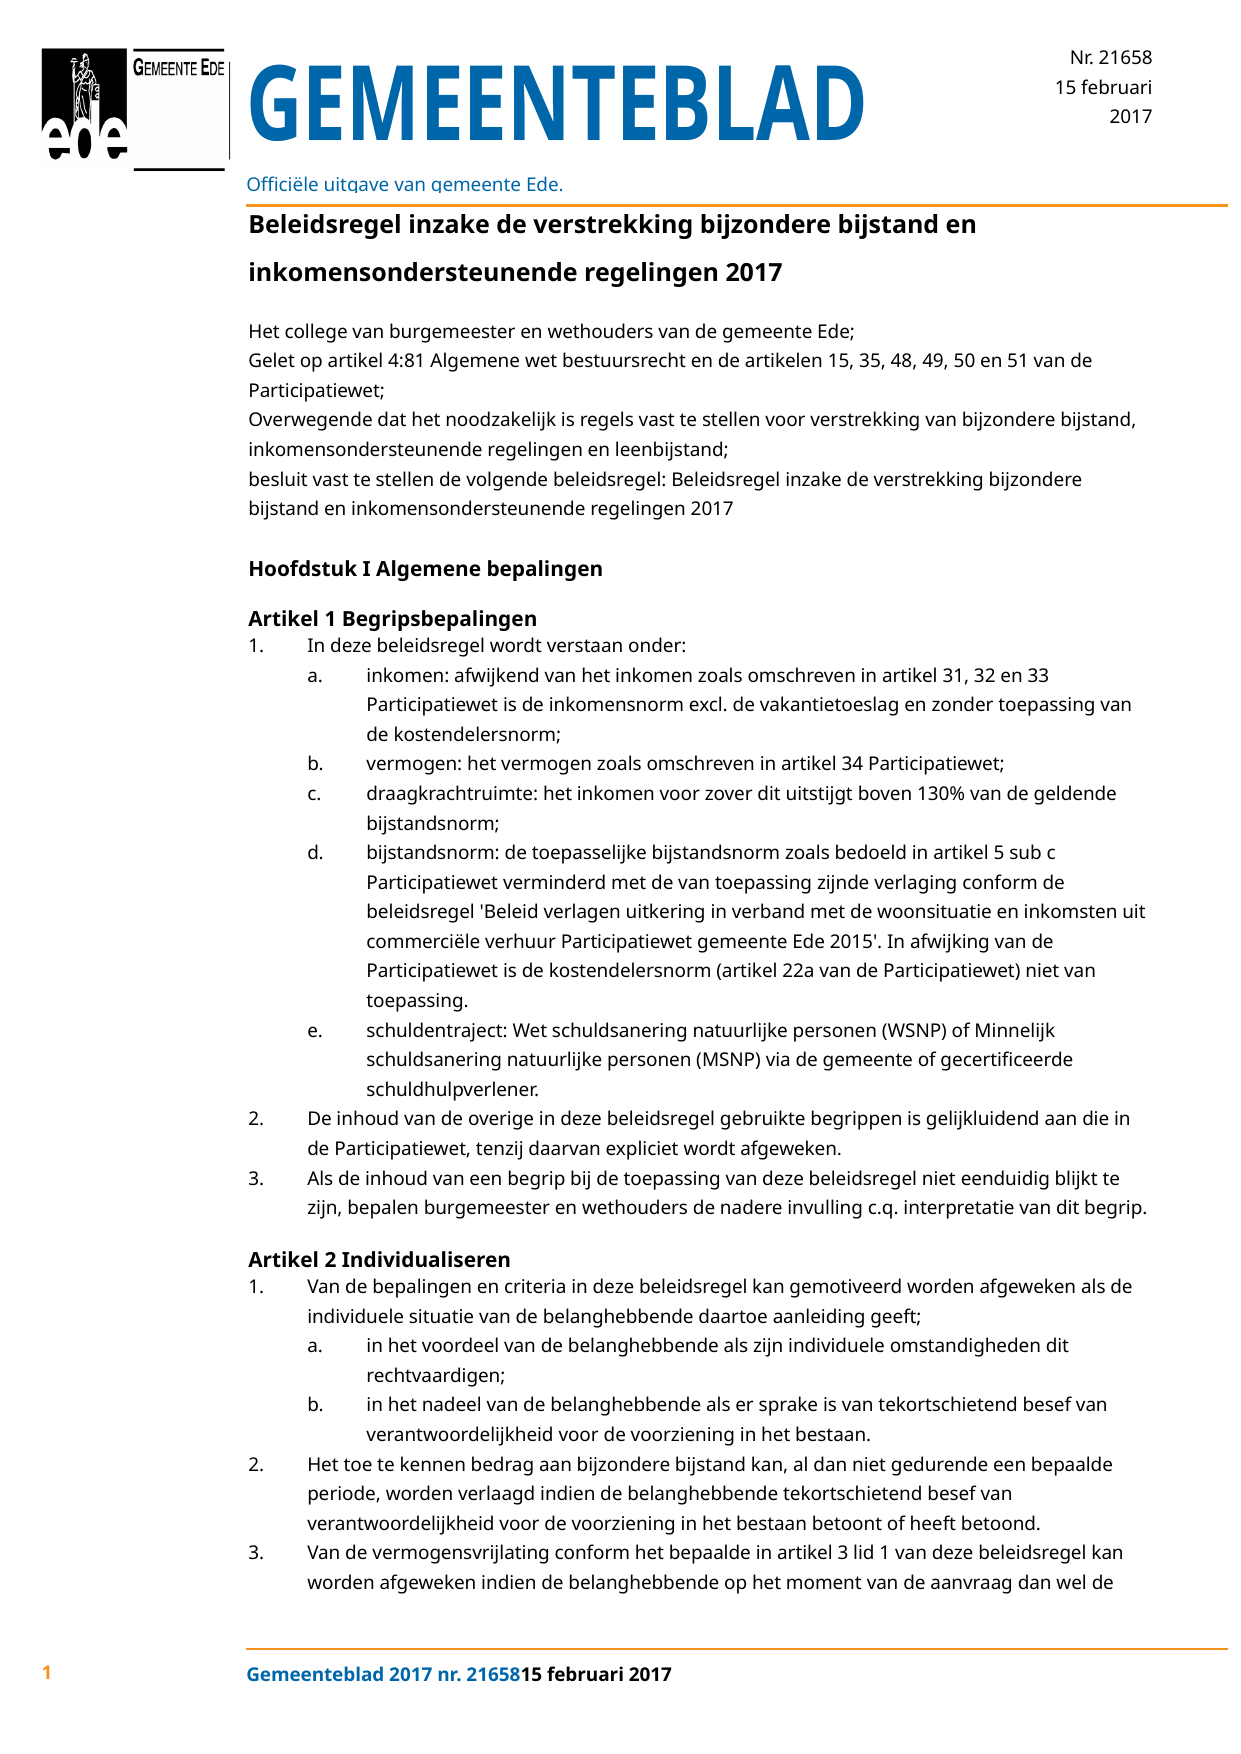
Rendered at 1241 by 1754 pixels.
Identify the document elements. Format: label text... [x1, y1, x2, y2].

text Overwegende dat het noodzakelijk is regels vast te stellen voor verstrekking van bijzondere bijstand, inkomensondersteunende regelingen en leenbijstand; [248, 407, 1152, 462]
list Het toe te kennen bedrag aan bijzondere bijstand kan, al dan niet gedurende een bepaalde periode, worden verlaagd indien de belanghebbende tekortschietend besef van verantwoordelijkheid voor de voorziening in het bestaan betoont of heeft betoond. [248, 1451, 1152, 1536]
text Artikel 1 Begripsbepalingen [248, 604, 1152, 632]
list In deze beleidsregel wordt verstaan onder: [248, 632, 1152, 658]
list schuldentraject: Wet schuldsanering natuurlijke personen (WSNP) of Minnelijk schuldsanering natuurlijke personen (MSNP) via de gemeente of gecertificeerde schuldhulpverlener. [307, 1017, 1152, 1102]
text Beleidsregel inzake de verstrekking bijzondere bijstand en inkomensondersteunende regelingen 2017 [248, 207, 1152, 288]
list vermogen: het vermogen zoals omschreven in artikel 34 Participatiewet; [307, 751, 1152, 776]
text Artikel 2 Individualiseren [248, 1245, 1152, 1273]
list Van de bepalingen en criteria in deze beleidsregel kan gemotiveerd worden afgeweken als de individuele situatie van de belanghebbende daartoe aanleiding geeft; [248, 1273, 1152, 1328]
list in het voordeel van de belanghebbende als zijn individuele omstandigheden dit rechtvaardigen; [307, 1332, 1152, 1388]
list Als de inhoud van een begrip bij de toepassing van deze beleidsregel niet eenduidig blijkt te zijn, bepalen burgemeester en wethouders de nadere invulling c.q. interpretatie van dit begrip. [248, 1165, 1152, 1220]
list inkomen: afwijkend van het inkomen zoals omschreven in artikel 31, 32 en 33 Participatiewet is de inkomensnorm excl. de vakantietoeslag en zonder toepassing van de kostendelersnorm; [307, 662, 1152, 747]
list in het nadeel van de belanghebbende als er sprake is van tekortschietend besef van verantwoordelijkheid voor de voorziening in het bestaan. [307, 1392, 1152, 1447]
list Van de vermogensvrijlating conform het bepaalde in artikel 3 lid 1 van deze beleidsregel kan worden afgeweken indien de belanghebbende op het moment van de aanvraag dan wel de [248, 1539, 1152, 1595]
list De inhoud van de overige in deze beleidsregel gebruikte begrippen is gelijkluidend aan die in de Participatiewet, tenzij daarvan expliciet wordt afgeweken. [248, 1106, 1152, 1161]
picture [41, 47, 231, 172]
list draagkrachtruimte: het inkomen voor zover dit uitstijgt boven 130% van de geldende bijstandsnorm; [307, 780, 1152, 836]
text besluit vast te stellen de volgende beleidsregel: Beleidsregel inzake de verstrekking bijzondere bijstand en inkomensondersteunende regelingen 2017 [248, 466, 1152, 521]
text Hoofdstuk I Algemene bepalingen [248, 554, 1152, 583]
list bijstandsnorm: de toepasselijke bijstandsnorm zoals bedoeld in artikel 5 sub c Participatiewet verminderd met de van toepassing zijnde verlaging conform de beleidsregel 'Beleid verlagen uitkering in verband met de woonsituatie en inkomsten uit commerciële verhuur Participatiewet gemeente Ede 2015'. In afwijking van de Participatiewet is de kostendelersnorm (artikel 22a van de Participatiewet) niet van toepassing. [307, 839, 1152, 1013]
text Het college van burgemeester en wethouders van de gemeente Ede; [248, 318, 1152, 344]
text Gelet op artikel 4:81 Algemene wet bestuursrecht en de artikelen 15, 35, 48, 49, 50 en 51 van de Participatiewet; [248, 347, 1152, 403]
